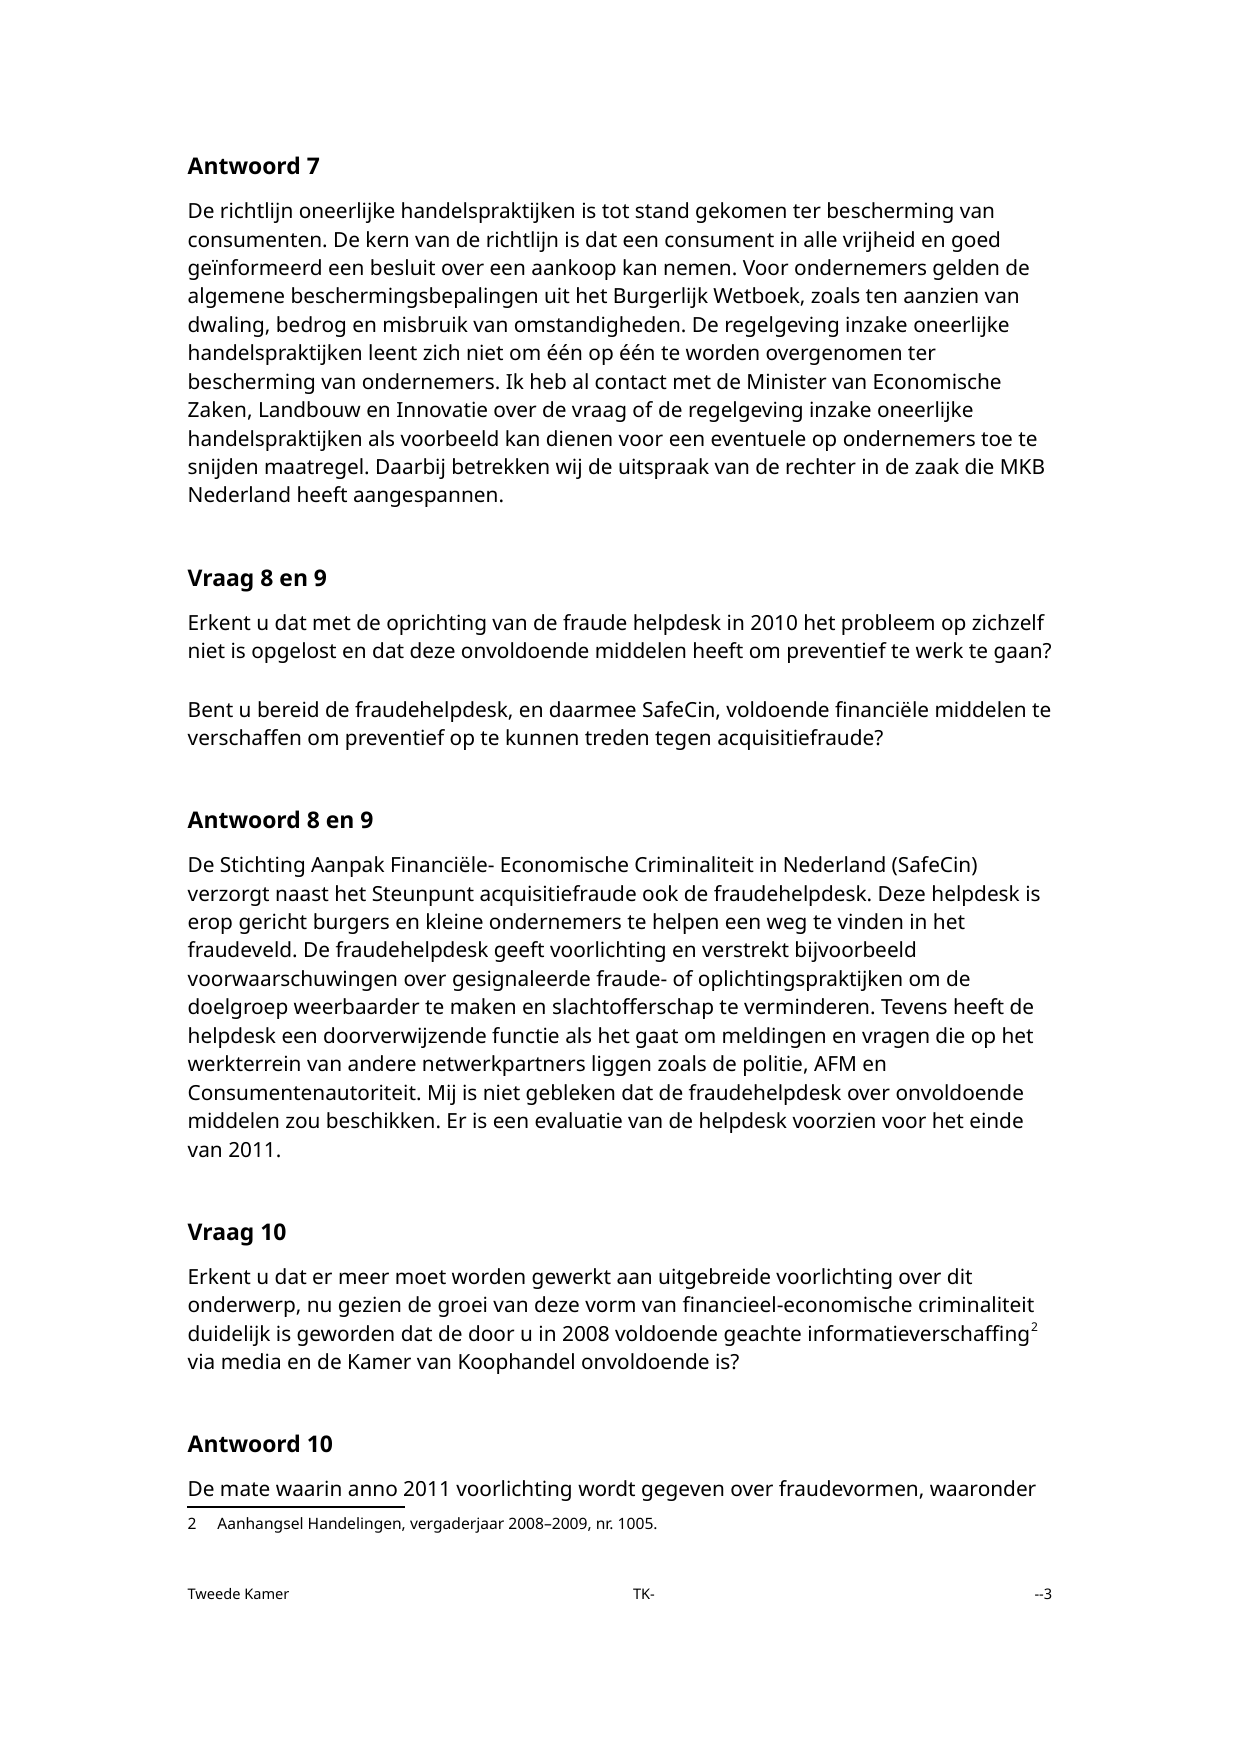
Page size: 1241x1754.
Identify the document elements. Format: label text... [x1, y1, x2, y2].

subtitle Antwoord 7 [187, 150, 1053, 181]
text Erkent u dat er meer moet worden gewerkt aan uitgebreide voorlichting over dit onderwerp, nu gezien de groei van deze vorm van financieel-economische criminaliteit duidelijk is geworden dat de door u in 2008 voldoende geachte informatieverschaffing via media en de Kamer van Koophandel onvoldoende is? [187, 1262, 1053, 1376]
text De Stichting Aanpak Financiële- Economische Criminaliteit in Nederland (SafeCin) verzorgt naast het Steunpunt acquisitiefraude ook de fraudehelpdesk. Deze helpdesk is erop gericht burgers en kleine ondernemers te helpen een weg te vinden in het fraudeveld. De fraudehelpdesk geeft voorlichting en verstrekt bijvoorbeeld voorwaarschuwingen over gesignaleerde fraude- of oplichtingspraktijken om de doelgroep weerbaarder te maken en slachtofferschap te verminderen. Tevens heeft de helpdesk een doorverwijzende functie als het gaat om meldingen en vragen die op het werkterrein van andere netwerkpartners liggen zoals de politie, AFM en Consumentenautoriteit. Mij is niet gebleken dat de fraudehelpdesk over onvoldoende middelen zou beschikken. Er is een evaluatie van de helpdesk voorzien voor het einde van 2011. [187, 850, 1053, 1163]
text Aanhangsel Handelingen, vergaderjaar 2008–2009, nr. 1005. [187, 1506, 1053, 1534]
subtitle Vraag 10 [187, 1216, 1053, 1247]
text Erkent u dat met de oprichting van de fraude helpdesk in 2010 het probleem op zichzelf niet is opgelost en dat deze onvoldoende middelen heeft om preventief te werk te gaan? [187, 608, 1053, 665]
text De richtlijn oneerlijke handelspraktijken is tot stand gekomen ter bescherming van consumenten. De kern van de richtlijn is dat een consument in alle vrijheid en goed geïnformeerd een besluit over een aankoop kan nemen. Voor ondernemers gelden de algemene beschermingsbepalingen uit het Burgerlijk Wetboek, zoals ten aanzien van dwaling, bedrog en misbruik van omstandigheden. De regelgeving inzake oneerlijke handelspraktijken leent zich niet om één op één te worden overgenomen ter bescherming van ondernemers. Ik heb al contact met de Minister van Economische Zaken, Landbouw en Innovatie over de vraag of de regelgeving inzake oneerlijke handelspraktijken als voorbeeld kan dienen voor een eventuele op ondernemers toe te snijden maatregel. Daarbij betrekken wij de uitspraak van de rechter in de zaak die MKB Nederland heeft aangespannen. [187, 196, 1053, 509]
subtitle Vraag 8 en 9 [187, 562, 1053, 593]
text Bent u bereid de fraudehelpdesk, en daarmee SafeCin, voldoende financiële middelen te verschaffen om preventief op te kunnen treden tegen acquisitiefraude? [187, 695, 1053, 752]
subtitle Antwoord 8 en 9 [187, 804, 1053, 835]
